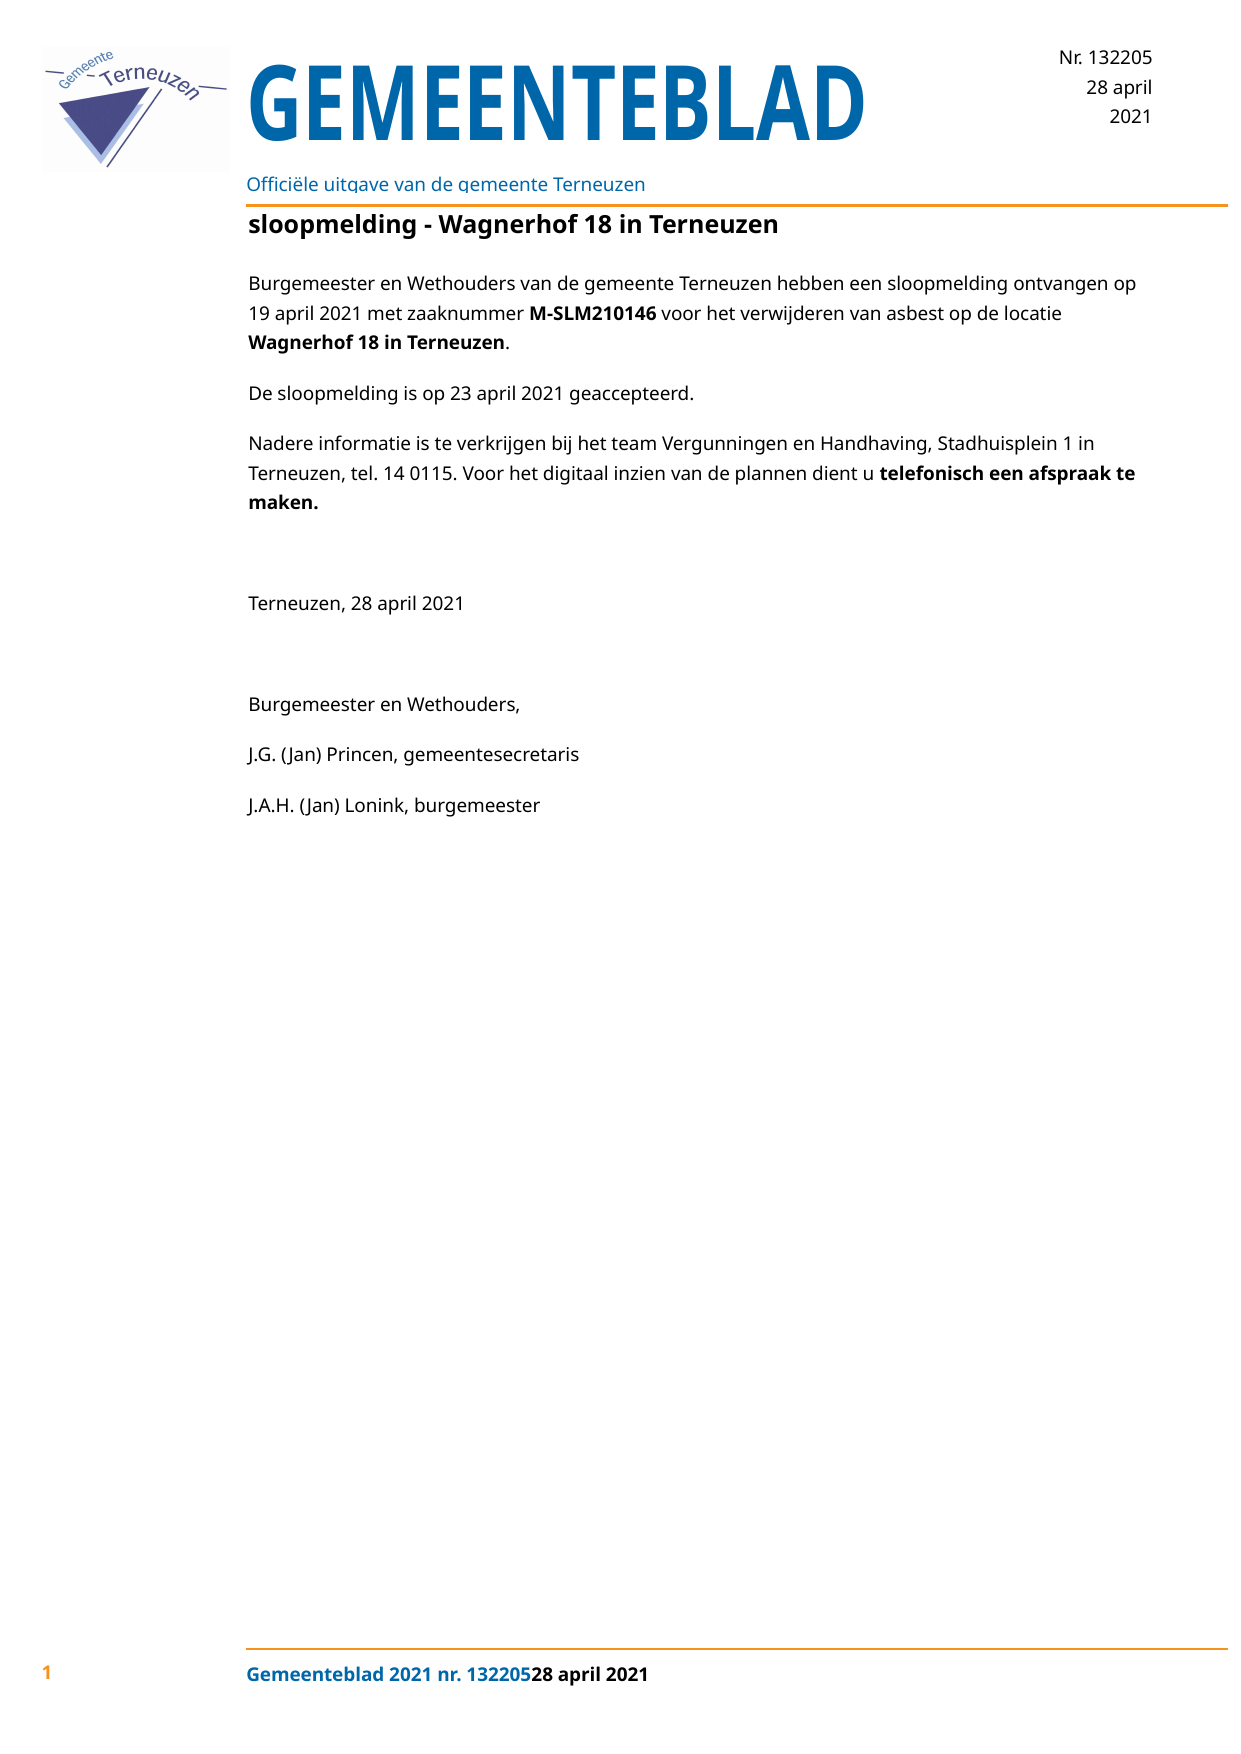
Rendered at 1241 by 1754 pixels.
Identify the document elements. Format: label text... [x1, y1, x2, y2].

text Burgemeester en Wethouders, [248, 691, 1152, 717]
text sloopmelding - Wagnerhof 18 in Terneuzen [248, 207, 1152, 241]
text Nadere informatie is te verkrijgen bij het team Vergunningen en Handhaving, Stadhuisplein 1 in Terneuzen, tel. 14 0115. Voor het digitaal inzien van de plannen dient u telefonisch een afspraak te maken. [248, 430, 1152, 515]
text Terneuzen, 28 april 2021 [248, 590, 1152, 616]
text De sloopmelding is op 23 april 2021 geaccepteerd. [248, 380, 1152, 406]
text Burgemeester en Wethouders van de gemeente Terneuzen hebben een sloopmelding ontvangen op 19 april 2021 met zaaknummer M-SLM210146 voor het verwijderen van asbest op de locatie Wagnerhof 18 in Terneuzen. [248, 270, 1152, 355]
text J.A.H. (Jan) Lonink, burgemeester [248, 792, 1152, 818]
picture [41, 47, 231, 172]
text J.G. (Jan) Princen, gemeentesecretaris [248, 742, 1152, 767]
